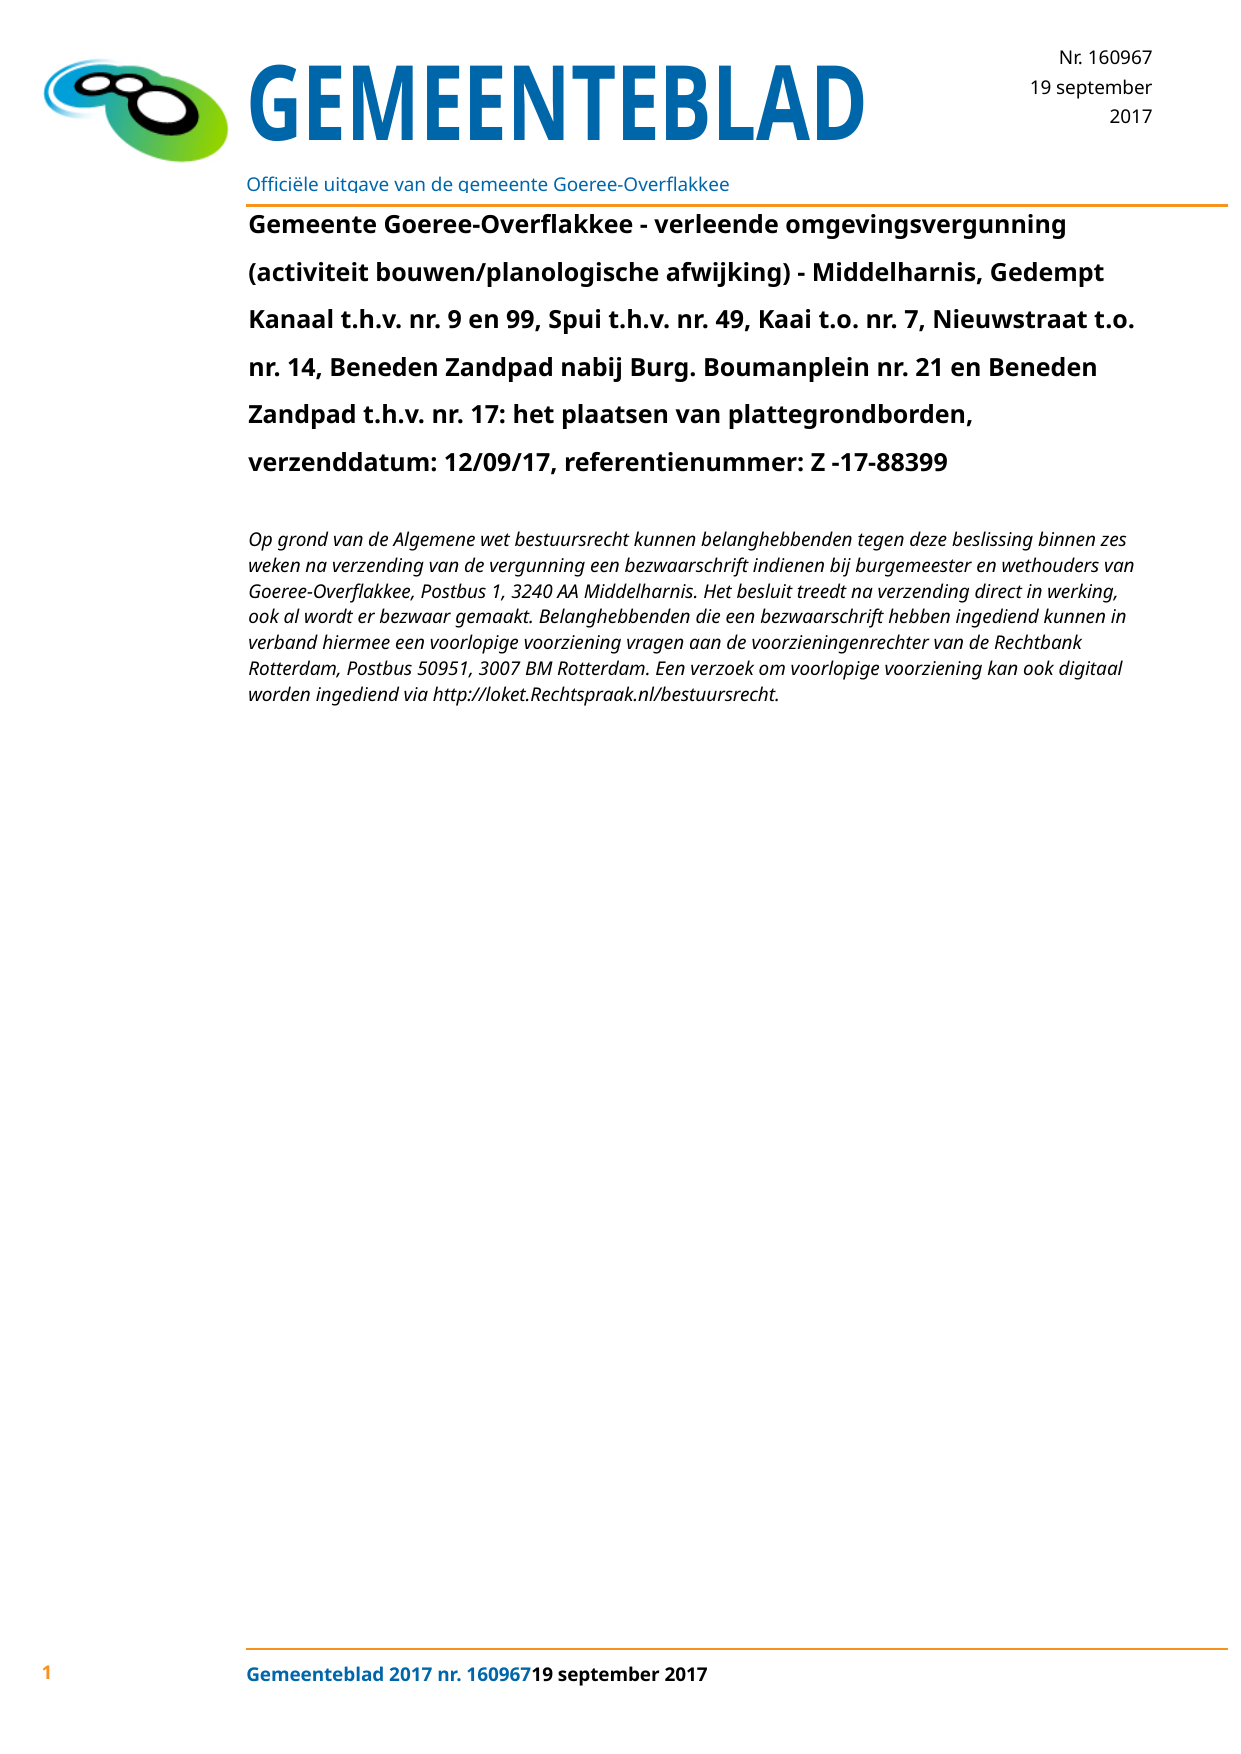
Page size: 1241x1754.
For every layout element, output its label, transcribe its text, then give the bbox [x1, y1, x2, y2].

text Op grond van de Algemene wet bestuursrecht kunnen belanghebbenden tegen deze beslissing binnen zes weken na verzending van de vergunning een bezwaarschrift indienen bij burgemeester en wethouders van Goeree-Overflakkee, Postbus 1, 3240 AA Middelharnis. Het besluit treedt na verzending direct in werking, ook al wordt er bezwaar gemaakt. Belanghebbenden die een bezwaarschrift hebben ingediend kunnen in verband hiermee een voorlopige voorziening vragen aan de voorzieningenrechter van de Rechtbank Rotterdam, Postbus 50951, 3007 BM Rotterdam. Een verzoek om voorlopige voorziening kan ook digitaal worden ingediend via http://loket.Rechtspraak.nl/bestuursrecht. [248, 527, 1152, 707]
picture [41, 47, 231, 172]
text Gemeente Goeree-Overflakkee - verleende omgevingsvergunning (activiteit bouwen/planologische afwijking) - Middelharnis, Gedempt Kanaal t.h.v. nr. 9 en 99, Spui t.h.v. nr. 49, Kaai t.o. nr. 7, Nieuwstraat t.o. nr. 14, Beneden Zandpad nabij Burg. Boumanplein nr. 21 en Beneden Zandpad t.h.v. nr. 17: het plaatsen van plattegrondborden, verzenddatum: 12/09/17, referentienummer: Z -17-88399 [248, 207, 1152, 479]
